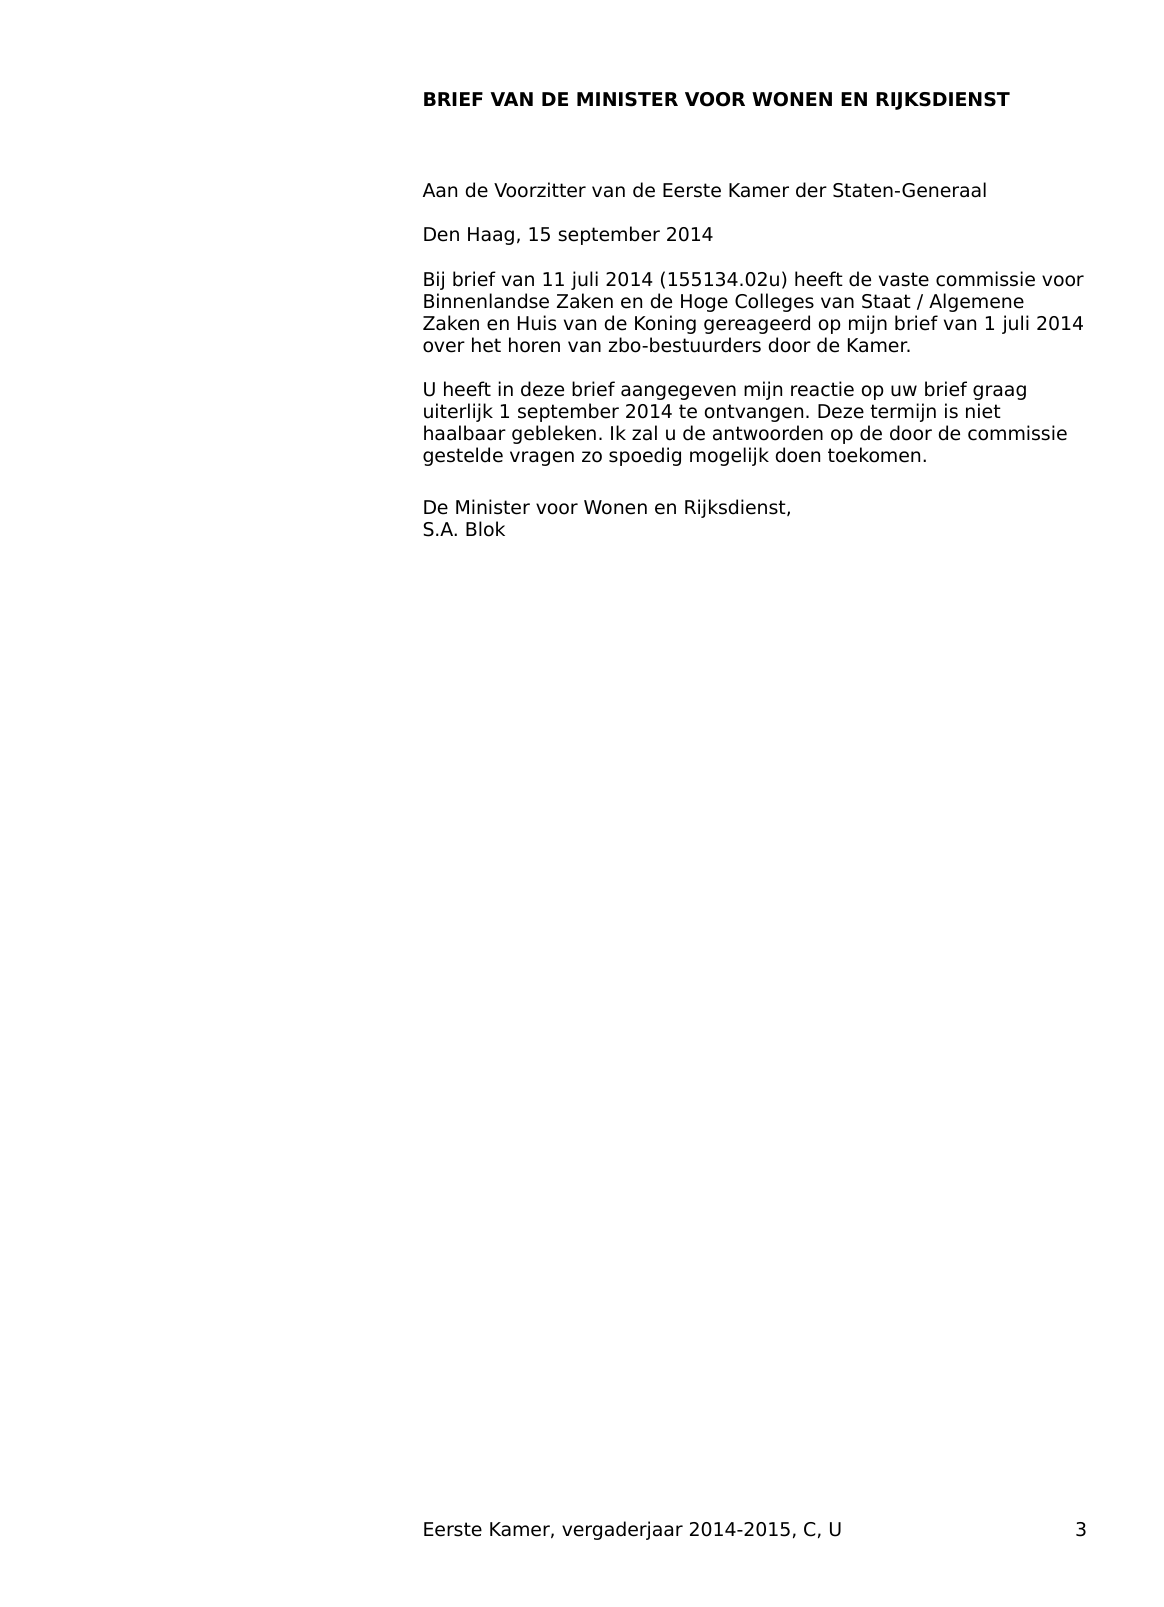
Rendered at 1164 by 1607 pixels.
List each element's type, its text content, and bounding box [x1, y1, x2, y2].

text Bij brief van 11 juli 2014 (155134.02u) heeft de vaste commissie voor Binnenlandse Zaken en de Hoge Colleges van Staat / Algemene Zaken en Huis van de Koning gereageerd op mijn brief van 1 juli 2014 over het horen van zbo-bestuurders door de Kamer. [422, 268, 1087, 356]
subtitle BRIEF VAN DE MINISTER VOOR WONEN EN RIJKSDIENST [422, 89, 1087, 111]
text U heeft in deze brief aangegeven mijn reactie op uw brief graag uiterlijk 1 september 2014 te ontvangen. Deze termijn is niet haalbaar gebleken. Ik zal u de antwoorden op de door de commissie gestelde vragen zo spoedig mogelijk doen toekomen. [422, 379, 1087, 467]
text De Minister voor Wonen en Rijksdienst, S.A. Blok [422, 497, 1087, 541]
text Den Haag, 15 september 2014 [422, 224, 1087, 246]
text Aan de Voorzitter van de Eerste Kamer der Staten-Generaal [422, 180, 1087, 202]
